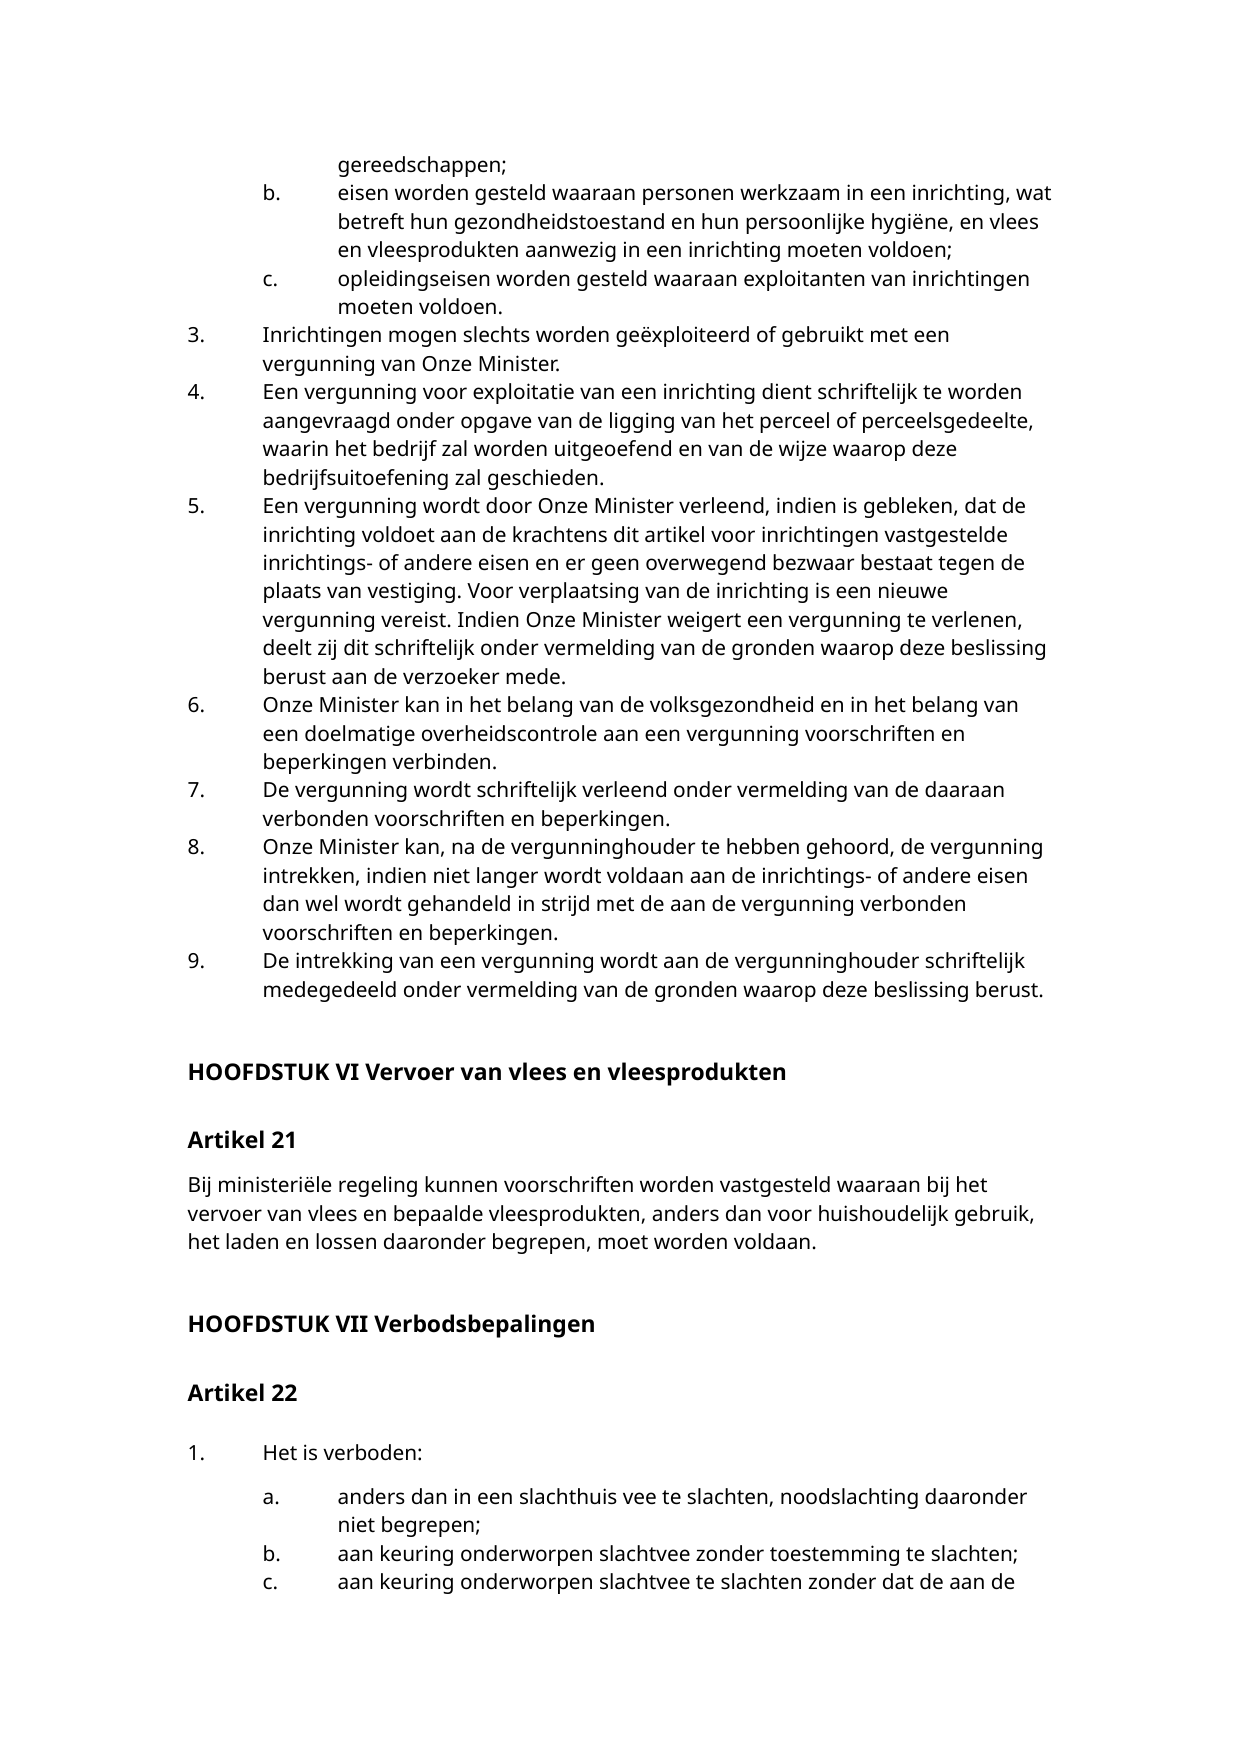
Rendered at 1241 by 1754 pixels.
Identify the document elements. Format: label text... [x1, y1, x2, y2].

list eisen worden gesteld waaraan personen werkzaam in een inrichting, wat betreft hun gezondheidstoestand en hun persoonlijke hygiëne, en vlees en vleesprodukten aanwezig in een inrichting moeten voldoen; [262, 178, 1053, 264]
list Onze Minister kan, na de vergunninghouder te hebben gehoord, de vergunning intrekken, indien niet langer wordt voldaan aan de inrichtings- of andere eisen dan wel wordt gehandeld in strijd met de aan de vergunning verbonden voorschriften en beperkingen. [187, 832, 1053, 946]
list De vergunning wordt schriftelijk verleend onder vermelding van de daaraan verbonden voorschriften en beperkingen. [187, 776, 1053, 832]
subtitle HOOFDSTUK VI Vervoer van vlees en vleesprodukten [187, 1056, 1053, 1087]
list aan keuring onderworpen slachtvee zonder toestemming te slachten; [262, 1539, 1053, 1567]
list gereedschappen; [262, 150, 1053, 178]
list Onze Minister kan in het belang van de volksgezondheid en in het belang van een doelmatige overheidscontrole aan een vergunning voorschriften en beperkingen verbinden. [187, 690, 1053, 776]
list aan keuring onderworpen slachtvee te slachten zonder dat de aan de [262, 1567, 1053, 1596]
subtitle Artikel 22 [187, 1377, 1053, 1408]
subtitle Artikel 21 [187, 1124, 1053, 1156]
list anders dan in een slachthuis vee te slachten, noodslachting daaronder niet begrepen; [262, 1482, 1053, 1539]
list Het is verboden: [187, 1438, 1053, 1467]
list opleidingseisen worden gesteld waaraan exploitanten van inrichtingen moeten voldoen. [262, 264, 1053, 321]
text Bij ministeriële regeling kunnen voorschriften worden vastgesteld waaraan bij het vervoer van vlees en bepaalde vleesprodukten, anders dan voor huishoudelijk gebruik, het laden en lossen daaronder begrepen, moet worden voldaan. [187, 1171, 1053, 1256]
list De intrekking van een vergunning wordt aan de vergunninghouder schriftelijk medegedeeld onder vermelding van de gronden waarop deze beslissing berust. [187, 946, 1053, 1003]
subtitle HOOFDSTUK VII Verbodsbepalingen [187, 1308, 1053, 1340]
list Een vergunning voor exploitatie van een inrichting dient schriftelijk te worden aangevraagd onder opgave van de ligging van het perceel of perceelsgedeelte, waarin het bedrijf zal worden uitgeoefend en van de wijze waarop deze bedrijfsuitoefening zal geschieden. [187, 377, 1053, 491]
list Inrichtingen mogen slechts worden geëxploiteerd of gebruikt met een vergunning van Onze Minister. [187, 321, 1053, 377]
list Een vergunning wordt door Onze Minister verleend, indien is gebleken, dat de inrichting voldoet aan de krachtens dit artikel voor inrichtingen vastgestelde inrichtings- of andere eisen en er geen overwegend bezwaar bestaat tegen de plaats van vestiging. Voor verplaatsing van de inrichting is een nieuwe vergunning vereist. Indien Onze Minister weigert een vergunning te verlenen, deelt zij dit schriftelijk onder vermelding van de gronden waarop deze beslissing berust aan de verzoeker mede. [187, 491, 1053, 690]
